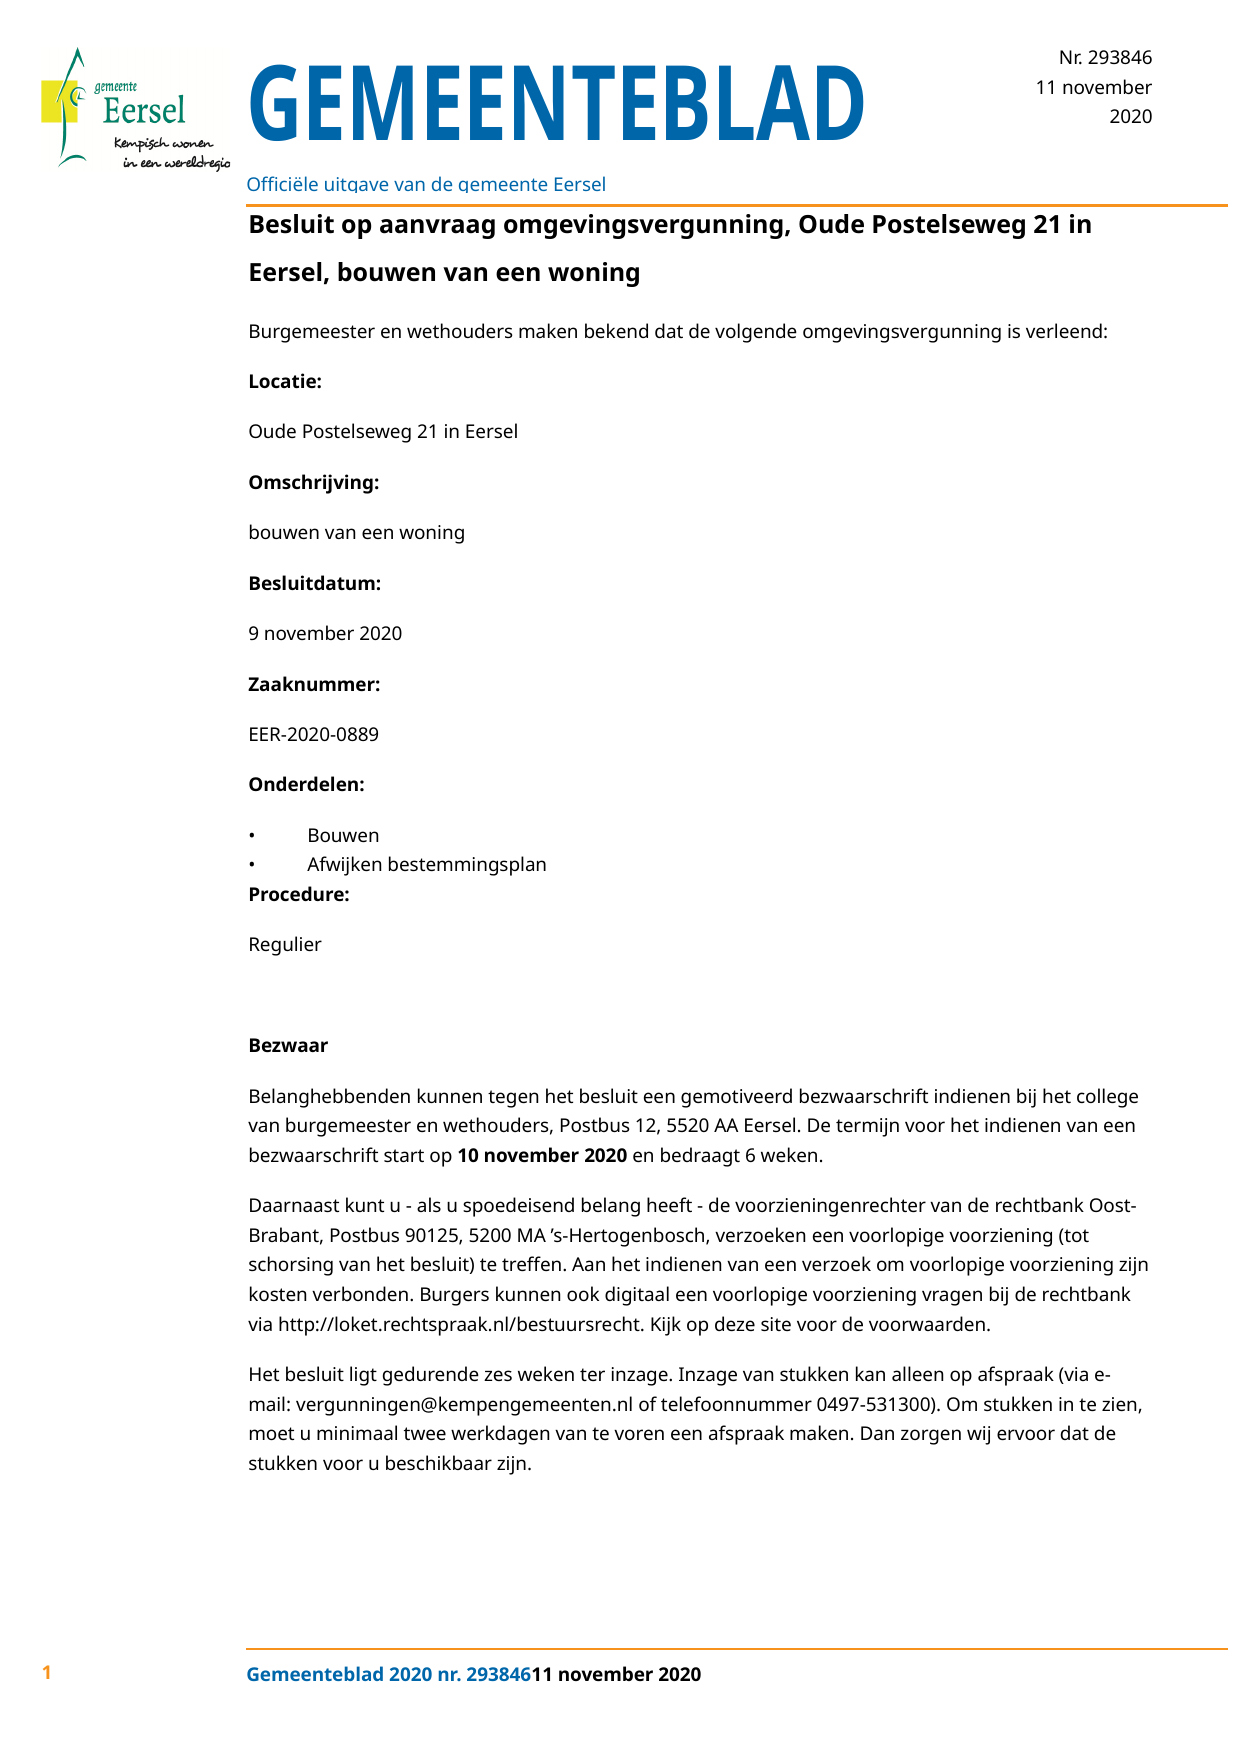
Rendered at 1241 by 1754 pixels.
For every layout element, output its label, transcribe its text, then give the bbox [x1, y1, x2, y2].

text Besluit op aanvraag omgevingsvergunning, Oude Postelseweg 21 in Eersel, bouwen van een woning [248, 207, 1152, 288]
text Omschrijving: [248, 469, 1152, 495]
text EER-2020-0889 [248, 721, 1152, 747]
text Bezwaar [248, 1032, 1152, 1058]
text Oude Postelseweg 21 in Eersel [248, 419, 1152, 444]
picture [41, 47, 231, 172]
text Belanghebbenden kunnen tegen het besluit een gemotiveerd bezwaarschrift indienen bij het college van burgemeester en wethouders, Postbus 12, 5520 AA Eersel. De termijn voor het indienen van een bezwaarschrift start op 10 november 2020 en bedraagt 6 weken. [248, 1083, 1152, 1168]
text Procedure: [248, 881, 1152, 907]
text Regulier [248, 932, 1152, 957]
text Daarnaast kunt u - als u spoedeisend belang heeft - de voorzieningenrechter van de rechtbank Oost-Brabant, Postbus 90125, 5200 MA ’s-Hertogenbosch, verzoeken een voorlopige voorziening (tot schorsing van het besluit) te treffen. Aan het indienen van een verzoek om voorlopige voorziening zijn kosten verbonden. Burgers kunnen ook digitaal een voorlopige voorziening vragen bij de rechtbank via http://loket.rechtspraak.nl/bestuursrecht. Kijk op deze site voor de voorwaarden. [248, 1192, 1152, 1337]
text Zaaknummer: [248, 671, 1152, 697]
list Bouwen [248, 822, 1152, 848]
text Het besluit ligt gedurende zes weken ter inzage. Inzage van stukken kan alleen op afspraak (via e-mail: vergunningen@kempengemeenten.nl of telefoonnummer 0497-531300). Om stukken in te zien, moet u minimaal twee werkdagen van te voren een afspraak maken. Dan zorgen wij ervoor dat de stukken voor u beschikbaar zijn. [248, 1361, 1152, 1476]
text Burgemeester en wethouders maken bekend dat de volgende omgevingsvergunning is verleend: [248, 318, 1152, 344]
text 9 november 2020 [248, 620, 1152, 646]
text Besluitdatum: [248, 570, 1152, 596]
text Locatie: [248, 368, 1152, 394]
text Onderdelen: [248, 772, 1152, 797]
list Afwijken bestemmingsplan [248, 852, 1152, 877]
text bouwen van een woning [248, 519, 1152, 545]
